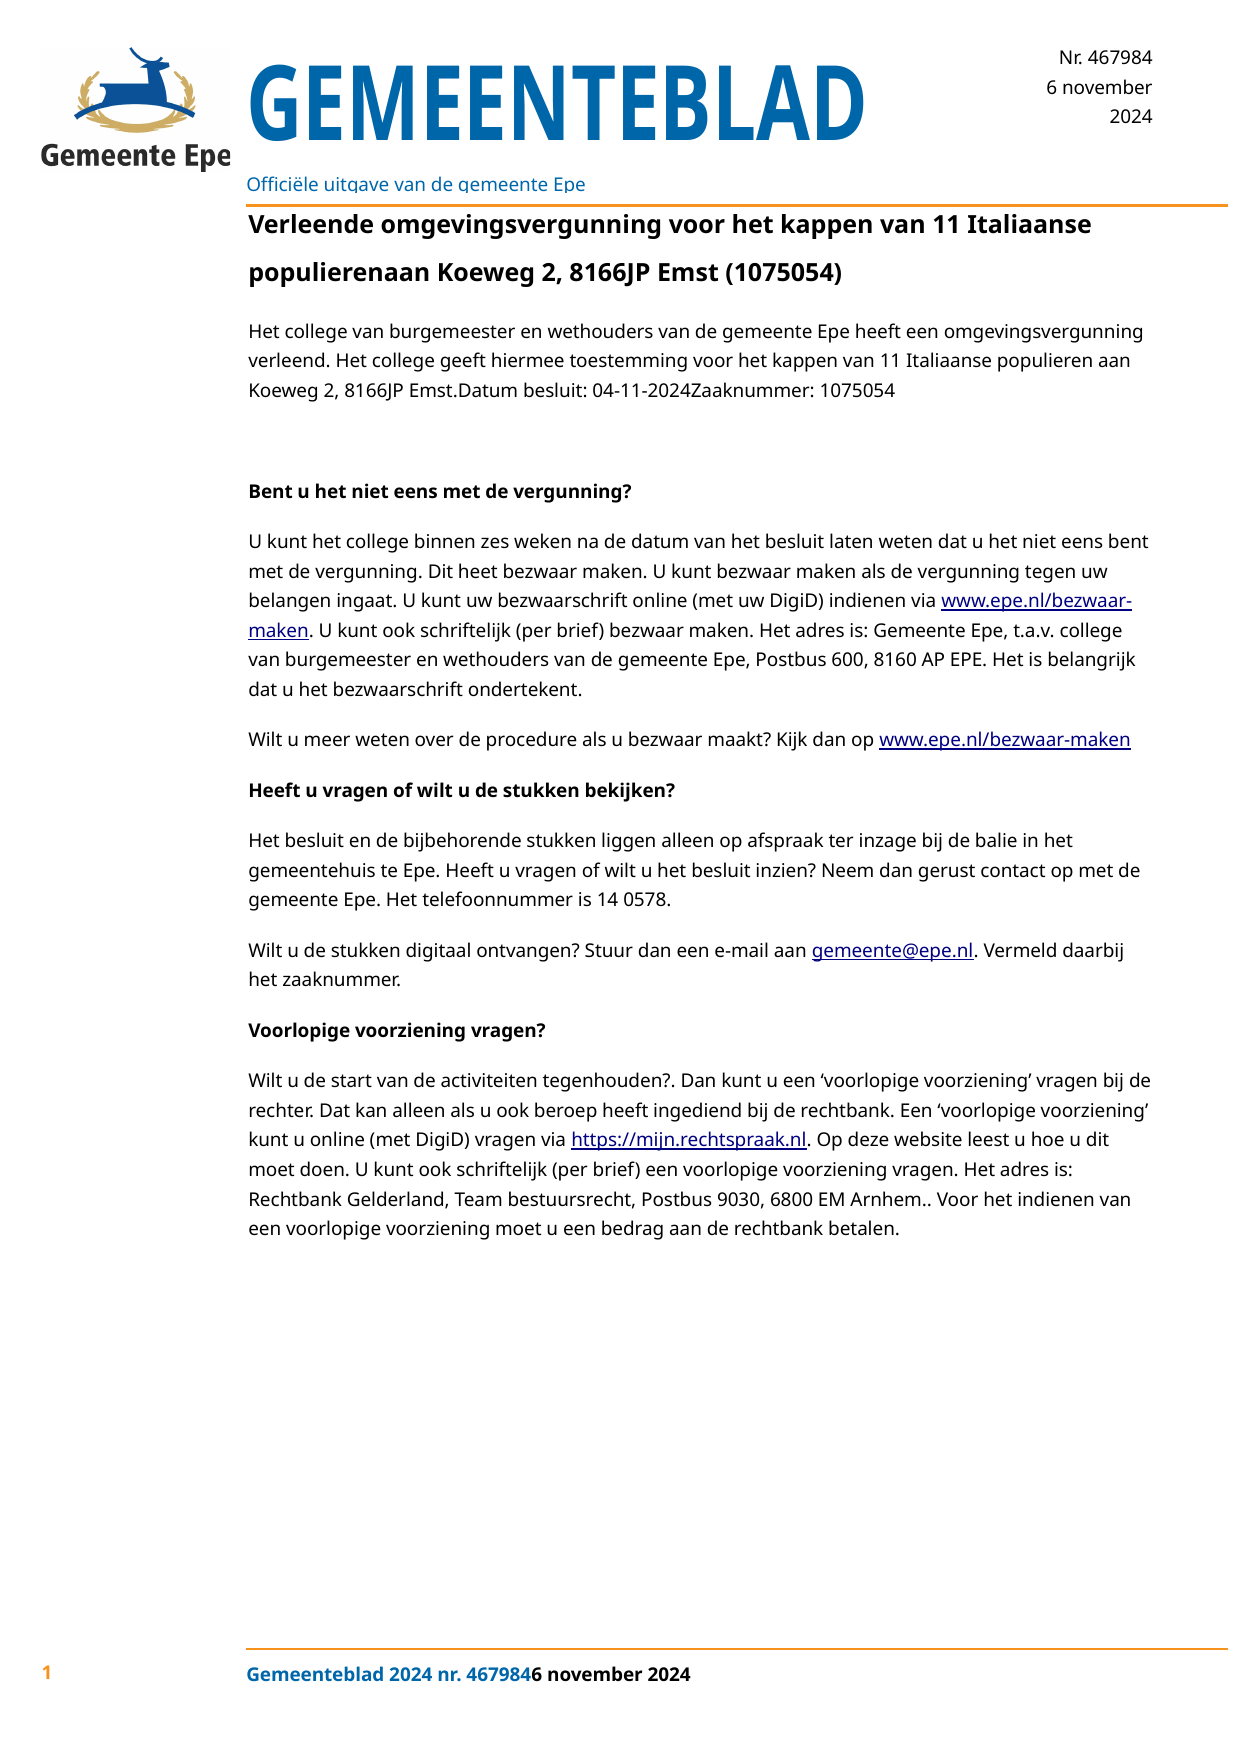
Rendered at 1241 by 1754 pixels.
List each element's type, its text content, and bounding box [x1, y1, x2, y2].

text Verleende omgevingsvergunning voor het kappen van 11 Italiaanse populierenaan Koeweg 2, 8166JP Emst (1075054) [248, 207, 1152, 288]
picture [41, 47, 231, 172]
text Voorlopige voorziening vragen? [248, 1017, 1152, 1043]
text Bent u het niet eens met de vergunning? [248, 478, 1152, 504]
text Het besluit en de bijbehorende stukken liggen alleen op afspraak ter inzage bij de balie in het gemeentehuis te Epe. Heeft u vragen of wilt u het besluit inzien? Neem dan gerust contact op met de gemeente Epe. Het telefoonnummer is 14 0578. [248, 827, 1152, 912]
text Het college van burgemeester en wethouders van de gemeente Epe heeft een omgevingsvergunning verleend. Het college geeft hiermee toestemming voor het kappen van 11 Italiaanse populieren aan Koeweg 2, 8166JP Emst.Datum besluit: 04-11-2024Zaaknummer: 1075054 [248, 318, 1152, 403]
text Wilt u meer weten over de procedure als u bezwaar maakt? Kijk dan op www.epe.nl/bezwaar-maken [248, 727, 1152, 752]
text U kunt het college binnen zes weken na de datum van het besluit laten weten dat u het niet eens bent met de vergunning. Dit heet bezwaar maken. U kunt bezwaar maken als de vergunning tegen uw belangen ingaat. U kunt uw bezwaarschrift online (met uw DigiD) indienen via www.epe.nl/bezwaar-maken. U kunt ook schriftelijk (per brief) bezwaar maken. Het adres is: Gemeente Epe, t.a.v. college van burgemeester en wethouders van de gemeente Epe, Postbus 600, 8160 AP EPE. Het is belangrijk dat u het bezwaarschrift ondertekent. [248, 528, 1152, 702]
text Heeft u vragen of wilt u de stukken bekijken? [248, 777, 1152, 803]
text Wilt u de start van de activiteiten tegenhouden?. Dan kunt u een ‘voorlopige voorziening’ vragen bij de rechter. Dat kan alleen als u ook beroep heeft ingediend bij de rechtbank. Een ‘voorlopige voorziening’ kunt u online (met DigiD) vragen via https://mijn.rechtspraak.nl. Op deze website leest u hoe u dit moet doen. U kunt ook schriftelijk (per brief) een voorlopige voorziening vragen. Het adres is: Rechtbank Gelderland, Team bestuursrecht, Postbus 9030, 6800 EM Arnhem.. Voor het indienen van een voorlopige voorziening moet u een bedrag aan de rechtbank betalen. [248, 1067, 1152, 1241]
text Wilt u de stukken digitaal ontvangen? Stuur dan een e-mail aan gemeente@epe.nl. Vermeld daarbij het zaaknummer. [248, 937, 1152, 992]
